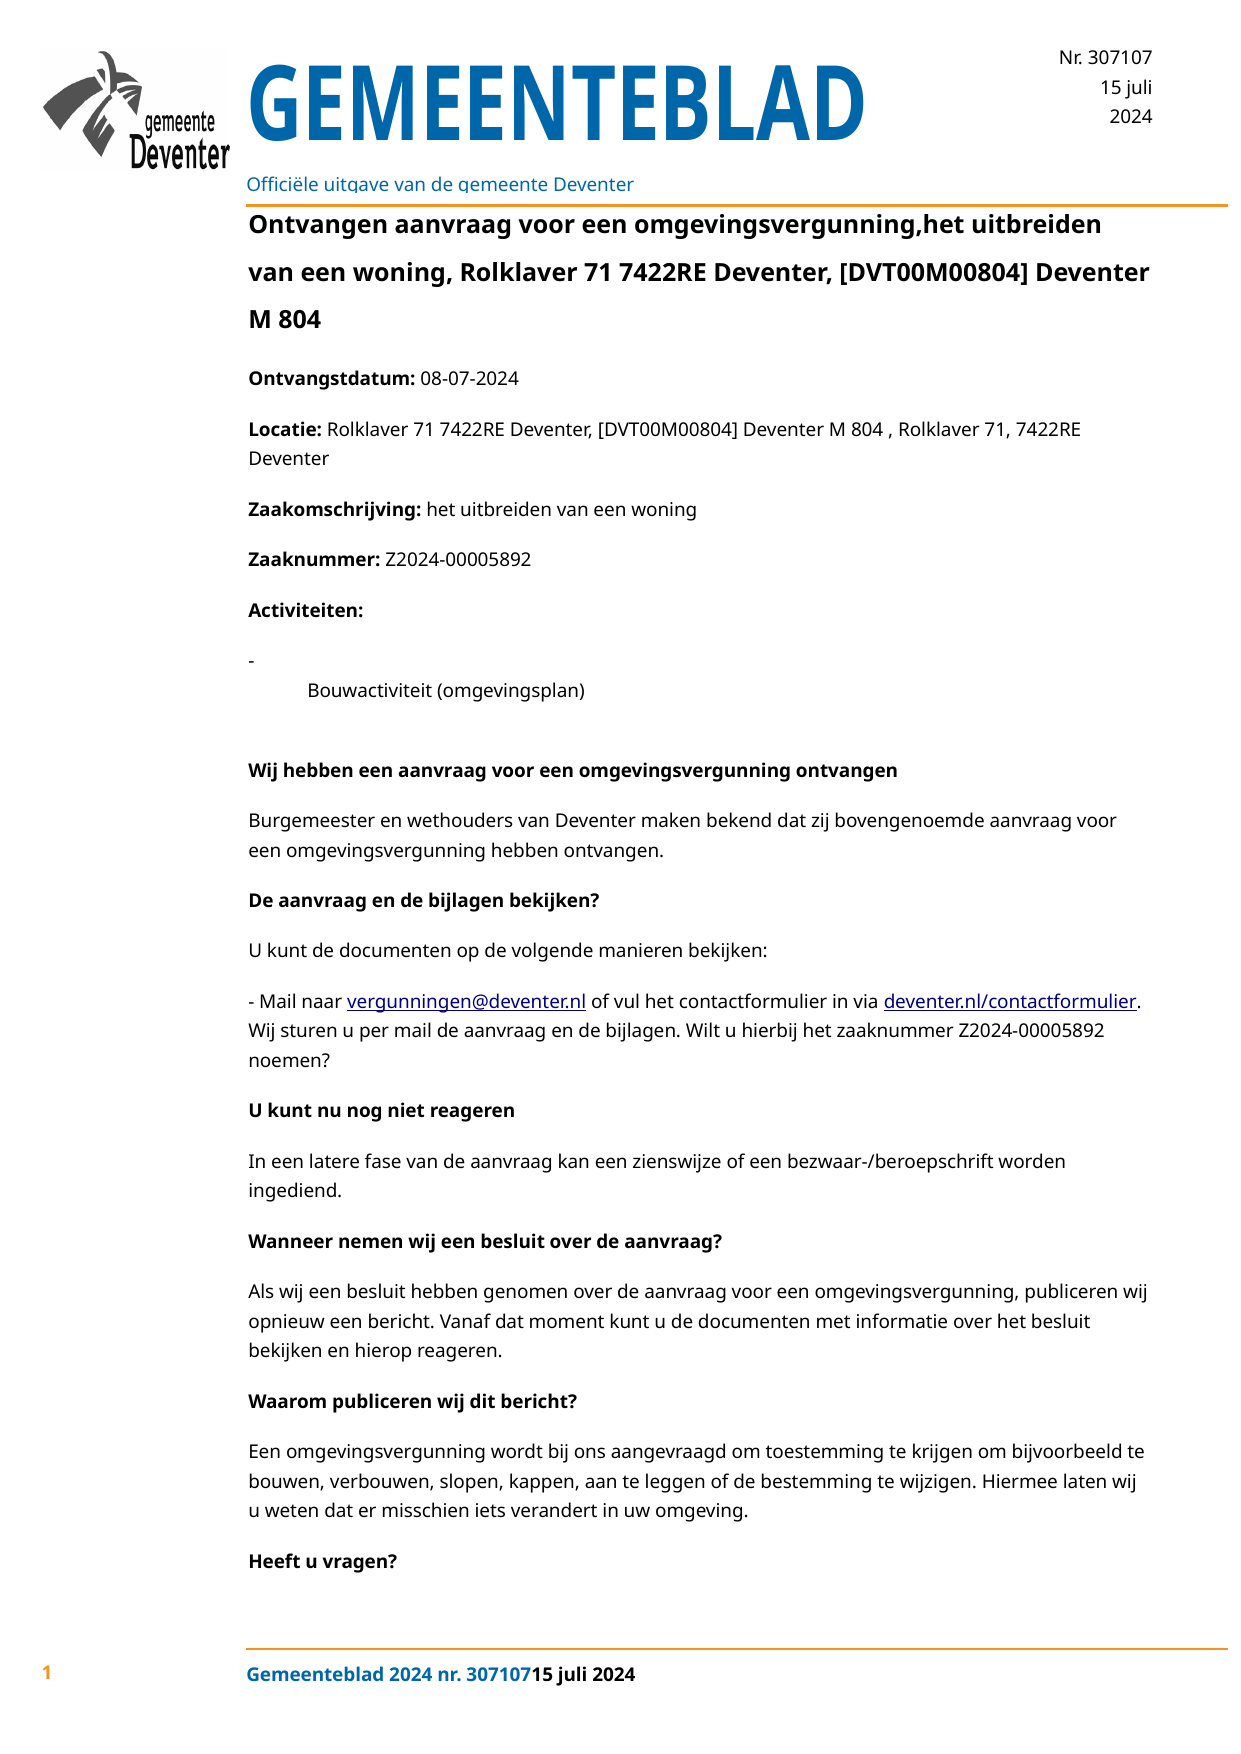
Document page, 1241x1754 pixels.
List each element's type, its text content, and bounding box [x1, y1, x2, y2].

text Locatie: Rolklaver 71 7422RE Deventer, [DVT00M00804] Deventer M 804 , Rolklaver 71, 7422RE Deventer [248, 416, 1152, 471]
text Heeft u vragen? [248, 1548, 1152, 1574]
text Burgemeester en wethouders van Deventer maken bekend dat zij bovengenoemde aanvraag voor een omgevingsvergunning hebben ontvangen. [248, 807, 1152, 862]
picture [41, 47, 231, 172]
text U kunt de documenten op de volgende manieren bekijken: [248, 938, 1152, 963]
text Zaakomschrijving: het uitbreiden van een woning [248, 496, 1152, 522]
text De aanvraag en de bijlagen bekijken? [248, 887, 1152, 913]
text Ontvangen aanvraag voor een omgevingsvergunning,het uitbreiden van een woning, Rolklaver 71 7422RE Deventer, [DVT00M00804] Deventer M 804 [248, 207, 1152, 336]
text Wij hebben een aanvraag voor een omgevingsvergunning ontvangen [248, 757, 1152, 782]
text U kunt nu nog niet reageren [248, 1098, 1152, 1123]
text Een omgevingsvergunning wordt bij ons aangevraagd om toestemming te krijgen om bijvoorbeeld te bouwen, verbouwen, slopen, kappen, aan te leggen of de bestemming te wijzigen. Hiermee laten wij u weten dat er misschien iets verandert in uw omgeving. [248, 1438, 1152, 1523]
text Ontvangstdatum: 08-07-2024 [248, 366, 1152, 391]
text In een latere fase van de aanvraag kan een zienswijze of een bezwaar-/beroepschrift worden ingediend. [248, 1148, 1152, 1203]
text Activiteiten: [248, 597, 1152, 622]
list Bouwactiviteit (omgevingsplan) [248, 677, 1152, 702]
text Wanneer nemen wij een besluit over de aanvraag? [248, 1228, 1152, 1254]
text Waarom publiceren wij dit bericht? [248, 1388, 1152, 1414]
text Zaaknummer: Z2024-00005892 [248, 546, 1152, 572]
text - Mail naar vergunningen@deventer.nl of vul het contactformulier in via deventer.nl/contactformulier. Wij sturen u per mail de aanvraag en de bijlagen. Wilt u hierbij het zaaknummer Z2024-00005892 noemen? [248, 988, 1152, 1073]
text Als wij een besluit hebben genomen over de aanvraag voor een omgevingsvergunning, publiceren wij opnieuw een bericht. Vanaf dat moment kunt u de documenten met informatie over het besluit bekijken en hierop reageren. [248, 1278, 1152, 1363]
